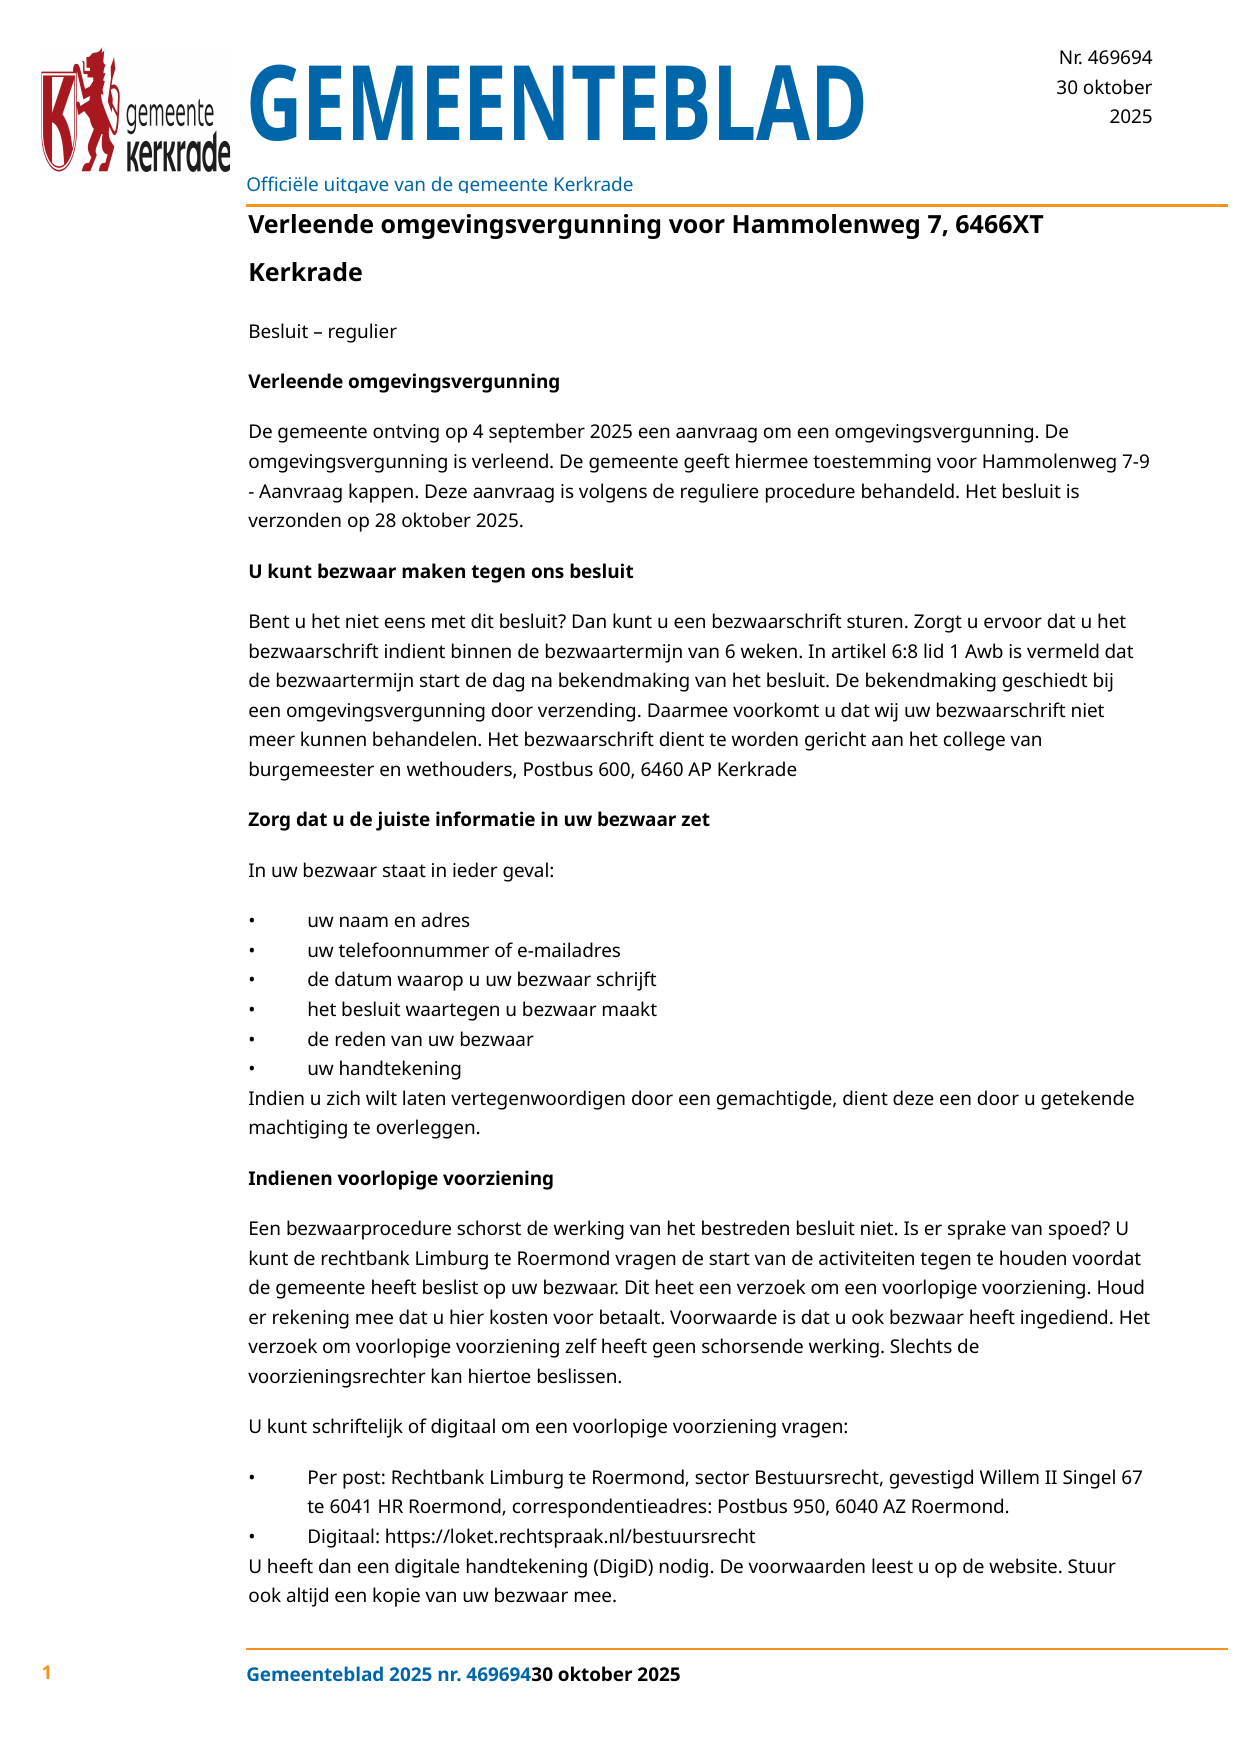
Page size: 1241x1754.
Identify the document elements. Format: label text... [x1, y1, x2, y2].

list uw naam en adres [248, 907, 1152, 933]
list Per post: Rechtbank Limburg te Roermond, sector Bestuursrecht, gevestigd Willem II Singel 67 te 6041 HR Roermond, correspondentieadres: Postbus 950, 6040 AZ Roermond. [248, 1464, 1152, 1519]
list uw telefoonnummer of e-mailadres [248, 937, 1152, 963]
text Zorg dat u de juiste informatie in uw bezwaar zet [248, 807, 1152, 832]
list uw handtekening [248, 1055, 1152, 1081]
picture [41, 47, 231, 172]
list de datum waarop u uw bezwaar schrijft [248, 967, 1152, 992]
text Een bezwaarprocedure schorst de werking van het bestreden besluit niet. Is er sprake van spoed? U kunt de rechtbank Limburg te Roermond vragen de start van de activiteiten tegen te houden voordat de gemeente heeft beslist op uw bezwaar. Dit heet een verzoek om een voorlopige voorziening. Houd er rekening mee dat u hier kosten voor betaalt. Voorwaarde is dat u ook bezwaar heeft ingediend. Het verzoek om voorlopige voorziening zelf heeft geen schorsende werking. Slechts de voorzieningsrechter kan hiertoe beslissen. [248, 1215, 1152, 1389]
list de reden van uw bezwaar [248, 1026, 1152, 1052]
text Verleende omgevingsvergunning voor Hammolenweg 7, 6466XT Kerkrade [248, 207, 1152, 288]
text Bent u het niet eens met dit besluit? Dan kunt u een bezwaarschrift sturen. Zorgt u ervoor dat u het bezwaarschrift indient binnen de bezwaartermijn van 6 weken. In artikel 6:8 lid 1 Awb is vermeld dat de bezwaartermijn start de dag na bekendmaking van het besluit. De bekendmaking geschiedt bij een omgevingsvergunning door verzending. Daarmee voorkomt u dat wij uw bezwaarschrift niet meer kunnen behandelen. Het bezwaarschrift dient te worden gericht aan het college van burgemeester en wethouders, Postbus 600, 6460 AP Kerkrade [248, 608, 1152, 782]
text Indien u zich wilt laten vertegenwoordigen door een gemachtigde, dient deze een door u getekende machtiging te overleggen. [248, 1085, 1152, 1140]
text De gemeente ontving op 4 september 2025 een aanvraag om een omgevingsvergunning. De omgevingsvergunning is verleend. De gemeente geeft hiermee toestemming voor Hammolenweg 7-9 - Aanvraag kappen. Deze aanvraag is volgens de reguliere procedure behandeld. Het besluit is verzonden op 28 oktober 2025. [248, 419, 1152, 533]
text U kunt bezwaar maken tegen ons besluit [248, 558, 1152, 584]
text Indienen voorlopige voorziening [248, 1165, 1152, 1191]
text Verleende omgevingsvergunning [248, 368, 1152, 394]
list Digitaal: https://loket.rechtspraak.nl/bestuursrecht [248, 1523, 1152, 1549]
text U heeft dan een digitale handtekening (DigiD) nodig. De voorwaarden leest u op de website. Stuur ook altijd een kopie van uw bezwaar mee. [248, 1553, 1152, 1608]
text In uw bezwaar staat in ieder geval: [248, 857, 1152, 883]
list het besluit waartegen u bezwaar maakt [248, 996, 1152, 1022]
text Besluit – regulier [248, 318, 1152, 344]
text U kunt schriftelijk of digitaal om een voorlopige voorziening vragen: [248, 1414, 1152, 1439]
